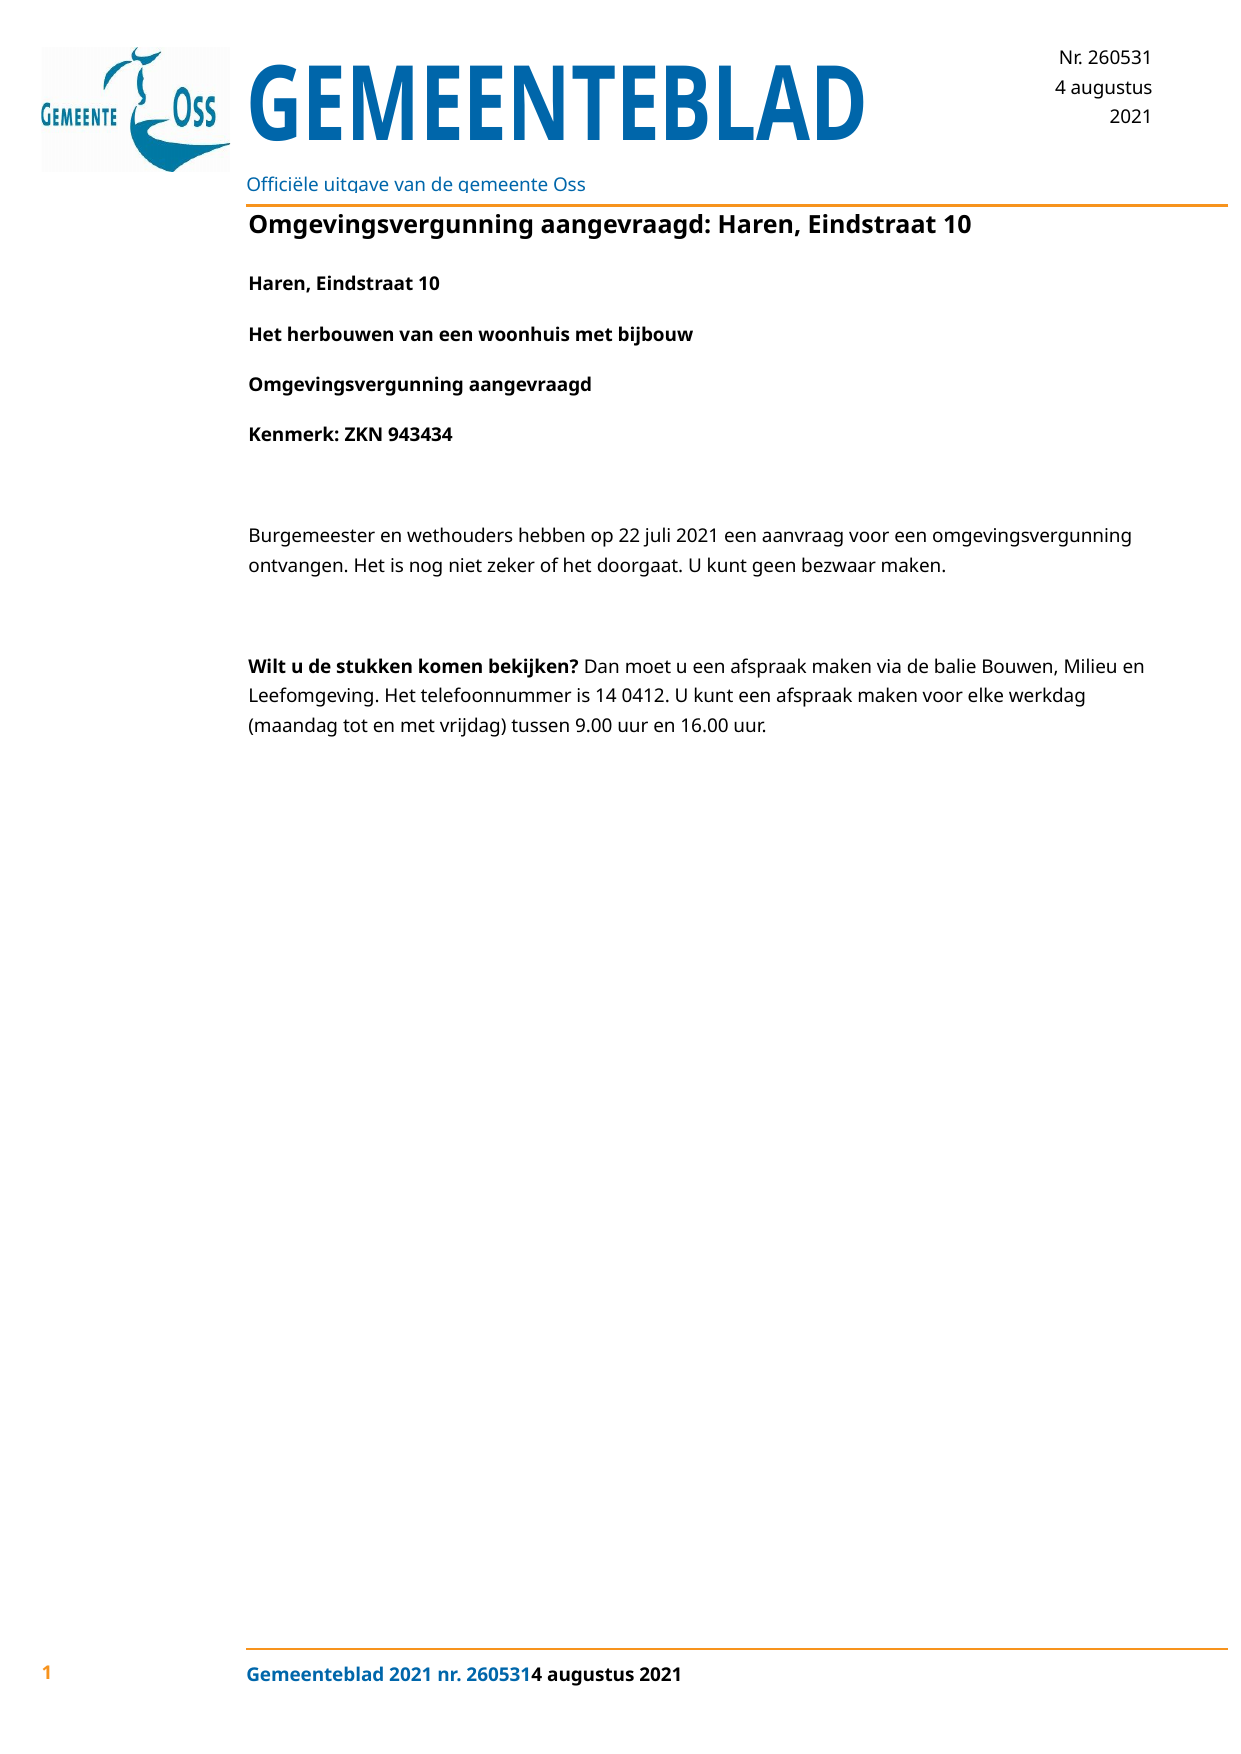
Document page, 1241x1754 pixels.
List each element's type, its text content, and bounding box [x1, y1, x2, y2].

text Kenmerk: ZKN 943434 [248, 422, 1152, 447]
text Wilt u de stukken komen bekijken? Dan moet u een afspraak maken via de balie Bouwen, Milieu en Leefomgeving. Het telefoonnummer is 14 0412. U kunt een afspraak maken voor elke werkdag (maandag tot en met vrijdag) tussen 9.00 uur en 16.00 uur. [248, 653, 1152, 738]
text Burgemeester en wethouders hebben op 22 juli 2021 een aanvraag voor een omgevingsvergunning ontvangen. Het is nog niet zeker of het doorgaat. U kunt geen bezwaar maken. [248, 522, 1152, 578]
picture [41, 47, 231, 172]
text Het herbouwen van een woonhuis met bijbouw [248, 321, 1152, 346]
text Omgevingsvergunning aangevraagd: Haren, Eindstraat 10 [248, 207, 1152, 241]
text Haren, Eindstraat 10 [248, 270, 1152, 296]
text Omgevingsvergunning aangevraagd [248, 371, 1152, 397]
